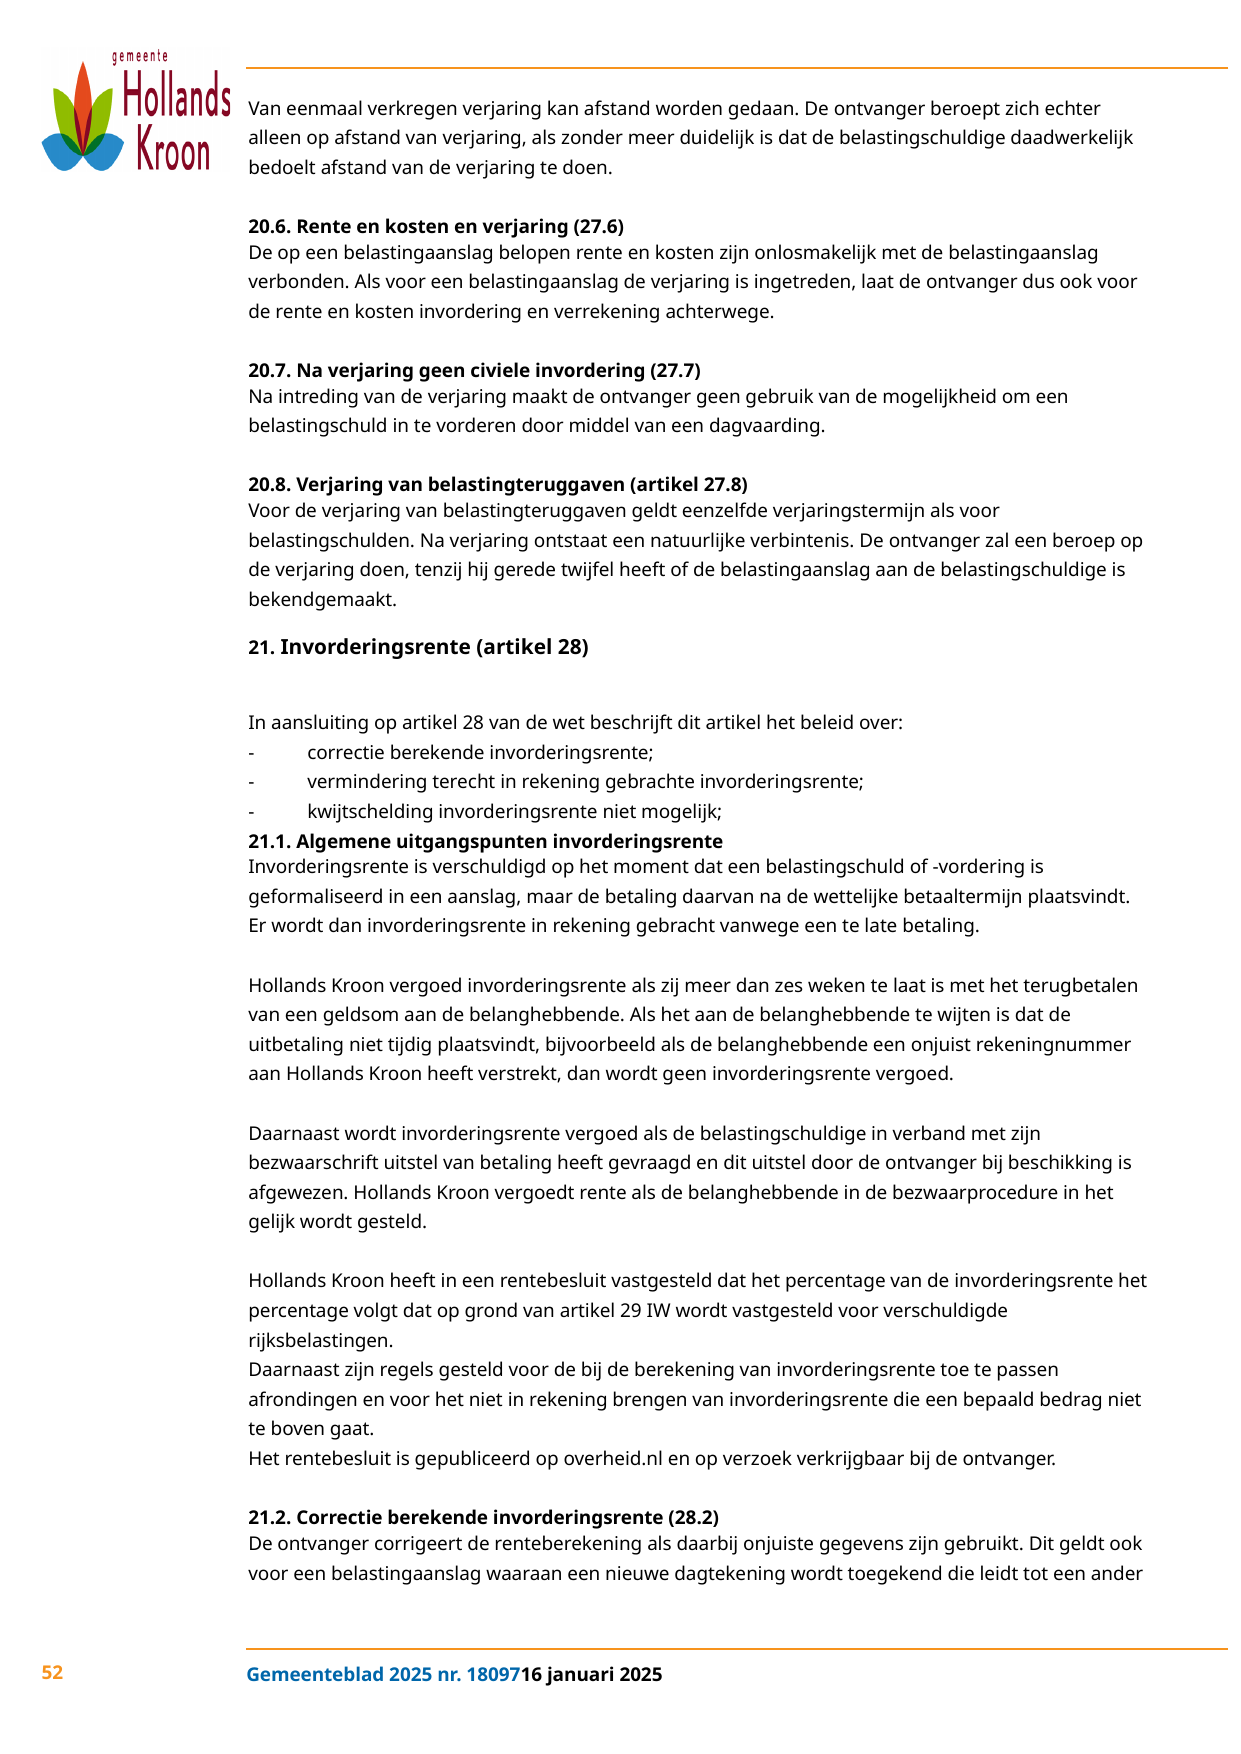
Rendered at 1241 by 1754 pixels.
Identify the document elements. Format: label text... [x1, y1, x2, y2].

text 20.7. Na verjaring geen civiele invordering (27.7) [248, 357, 1152, 383]
text In aansluiting op artikel 28 van de wet beschrijft dit artikel het beleid over: [248, 709, 1152, 735]
list correctie berekende invorderingsrente; [248, 739, 1152, 765]
text Invorderingsrente is verschuldigd op het moment dat een belastingschuld of -vordering is geformaliseerd in een aanslag, maar de betaling daarvan na de wettelijke betaaltermijn plaatsvindt. [248, 853, 1152, 909]
text Daarnaast wordt invorderingsrente vergoed als de belastingschuldige in verband met zijn bezwaarschrift uitstel van betaling heeft gevraagd en dit uitstel door de ontvanger bij beschikking is afgewezen. Hollands Kroon vergoedt rente als de belanghebbende in de bezwaarprocedure in het gelijk wordt gesteld. [248, 1120, 1152, 1234]
text Van eenmaal verkregen verjaring kan afstand worden gedaan. De ontvanger beroept zich echter alleen op afstand van verjaring, als zonder meer duidelijk is dat de belastingschuldige daadwerkelijk bedoelt afstand van de verjaring te doen. [248, 95, 1152, 180]
text 21.2. Correctie berekende invorderingsrente (28.2) [248, 1504, 1152, 1530]
list vermindering terecht in rekening gebrachte invorderingsrente; [248, 769, 1152, 794]
text De ontvanger corrigeert de renteberekening als daarbij onjuiste gegevens zijn gebruikt. Dit geldt ook voor een belastingaanslag waaraan een nieuwe dagtekening wordt toegekend die leidt tot een ander [248, 1530, 1152, 1585]
text Voor de verjaring van belastingteruggaven geldt eenzelfde verjaringstermijn als voor belastingschulden. Na verjaring ontstaat een natuurlijke verbintenis. De ontvanger zal een beroep op de verjaring doen, tenzij hij gerede twijfel heeft of de belastingaanslag aan de belastingschuldige is bekendgemaakt. [248, 497, 1152, 612]
picture [41, 47, 231, 172]
text De op een belastingaanslag belopen rente en kosten zijn onlosmakelijk met de belastingaanslag verbonden. Als voor een belastingaanslag de verjaring is ingetreden, laat de ontvanger dus ook voor de rente en kosten invordering en verrekening achterwege. [248, 239, 1152, 324]
text Het rentebesluit is gepubliceerd op overheid.nl en op verzoek verkrijgbaar bij de ontvanger. [248, 1445, 1152, 1471]
list kwijtschelding invorderingsrente niet mogelijk; [248, 798, 1152, 824]
text 21.1. Algemene uitgangspunten invorderingsrente [248, 828, 1152, 853]
text 20.6. Rente en kosten en verjaring (27.6) [248, 213, 1152, 239]
text 21. Invorderingsrente (artikel 28) [248, 632, 1152, 660]
text Na intreding van de verjaring maakt de ontvanger geen gebruik van de mogelijkheid om een belastingschuld in te vorderen door middel van een dagvaarding. [248, 383, 1152, 438]
text Er wordt dan invorderingsrente in rekening gebracht vanwege een te late betaling. [248, 913, 1152, 938]
text Hollands Kroon vergoed invorderingsrente als zij meer dan zes weken te laat is met het terugbetalen van een geldsom aan de belanghebbende. Als het aan de belanghebbende te wijten is dat de uitbetaling niet tijdig plaatsvindt, bijvoorbeeld als de belanghebbende een onjuist rekeningnummer aan Hollands Kroon heeft verstrekt, dan wordt geen invorderingsrente vergoed. [248, 972, 1152, 1086]
text Hollands Kroon heeft in een rentebesluit vastgesteld dat het percentage van de invorderingsrente het percentage volgt dat op grond van artikel 29 IW wordt vastgesteld voor verschuldigde rijksbelastingen. [248, 1268, 1152, 1353]
text 20.8. Verjaring van belastingteruggaven (artikel 27.8) [248, 472, 1152, 497]
text Daarnaast zijn regels gesteld voor de bij de berekening van invorderingsrente toe te passen afrondingen en voor het niet in rekening brengen van invorderingsrente die een bepaald bedrag niet te boven gaat. [248, 1356, 1152, 1441]
